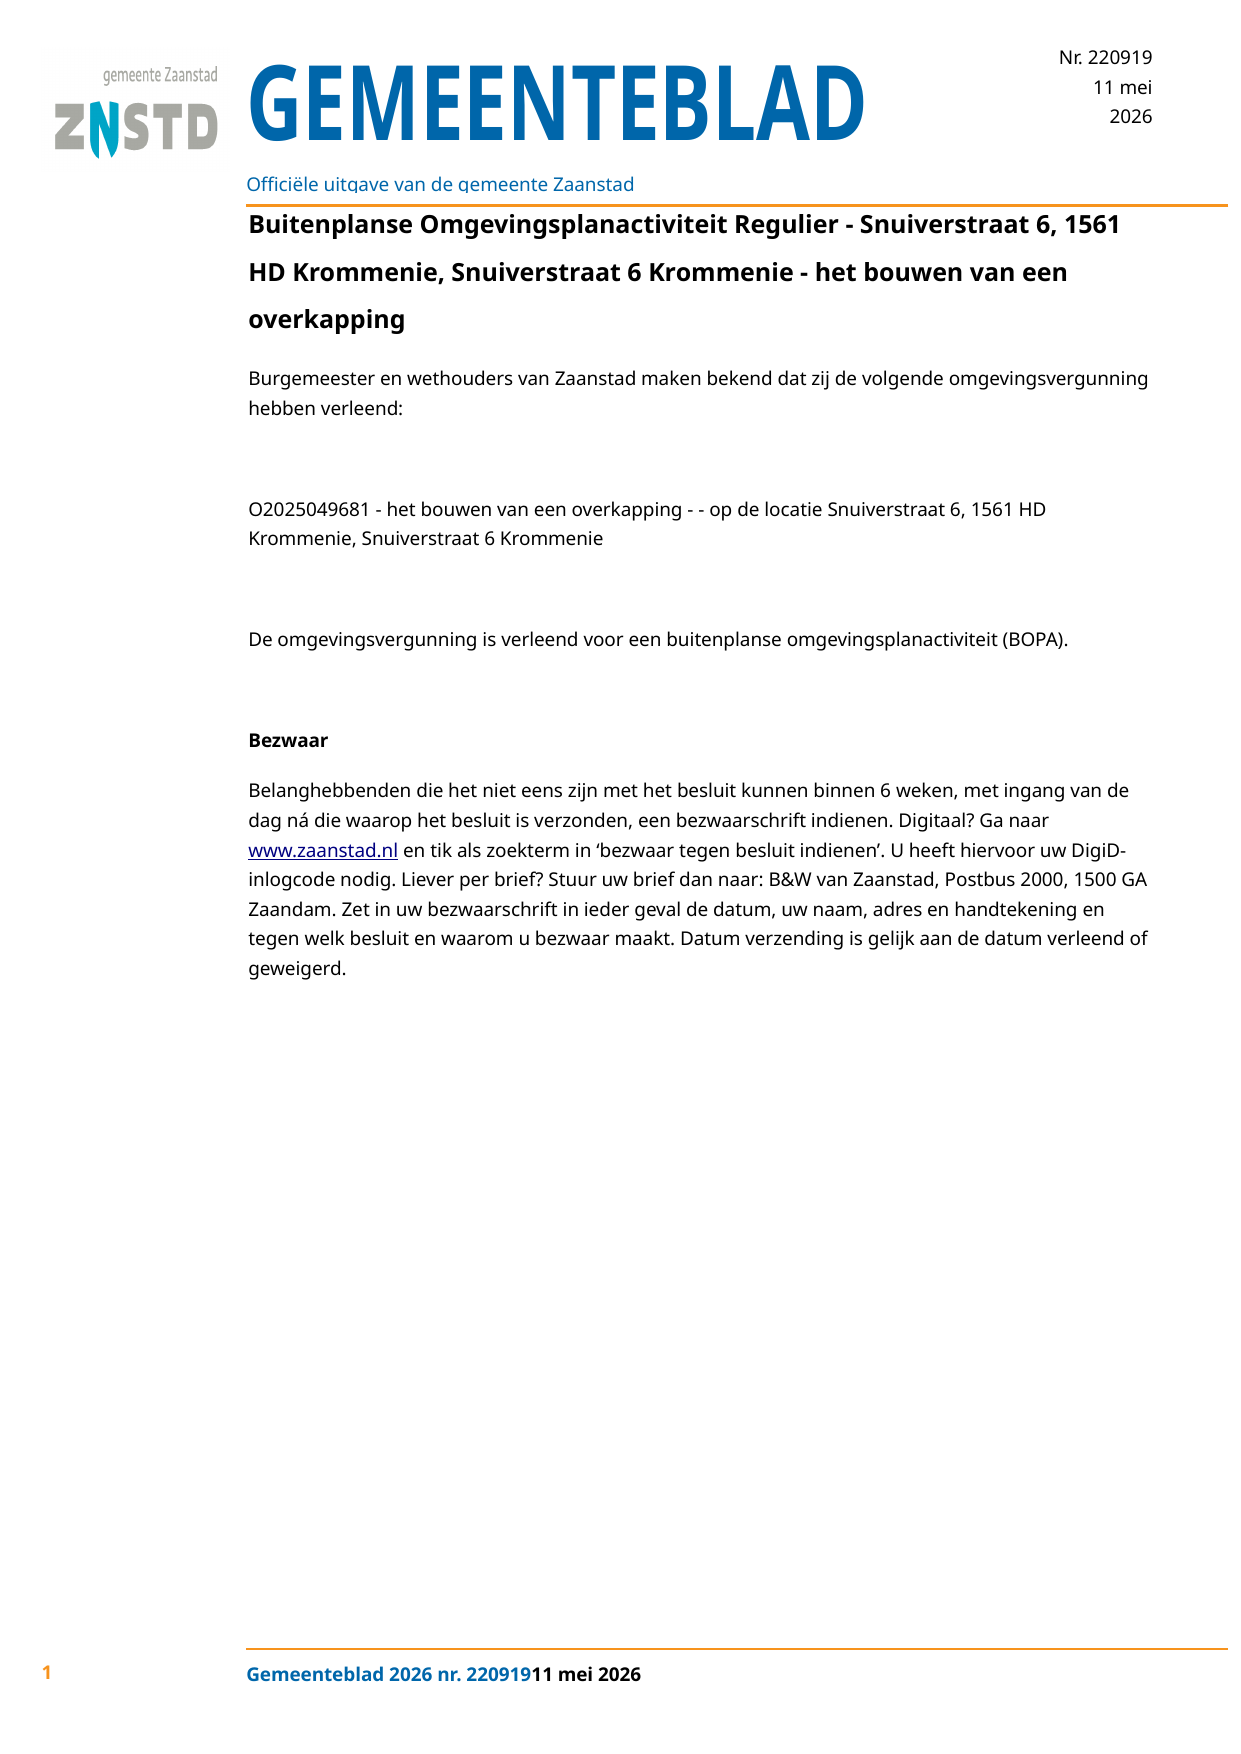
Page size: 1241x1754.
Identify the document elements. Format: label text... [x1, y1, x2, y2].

text Bezwaar [248, 727, 1152, 753]
text Belanghebbenden die het niet eens zijn met het besluit kunnen binnen 6 weken, met ingang van de dag ná die waarop het besluit is verzonden, een bezwaarschrift indienen. Digitaal? Ga naar www.zaanstad.nl en tik als zoekterm in ‘bezwaar tegen besluit indienen’. U heeft hiervoor uw DigiD-inlogcode nodig. Liever per brief? Stuur uw brief dan naar: B&W van Zaanstad, Postbus 2000, 1500 GA Zaandam. Zet in uw bezwaarschrift in ieder geval de datum, uw naam, adres en handtekening en tegen welk besluit en waarom u bezwaar maakt. Datum verzending is gelijk aan de datum verleend of geweigerd. [248, 778, 1152, 981]
text De omgevingsvergunning is verleend voor een buitenplanse omgevingsplanactiviteit (BOPA). [248, 626, 1152, 652]
text O2025049681 - het bouwen van een overkapping - - op de locatie Snuiverstraat 6, 1561 HD Krommenie, Snuiverstraat 6 Krommenie [248, 496, 1152, 551]
text Buitenplanse Omgevingsplanactiviteit Regulier - Snuiverstraat 6, 1561 HD Krommenie, Snuiverstraat 6 Krommenie - het bouwen van een overkapping [248, 207, 1152, 336]
text Burgemeester en wethouders van Zaanstad maken bekend dat zij de volgende omgevingsvergunning hebben verleend: [248, 366, 1152, 421]
picture [41, 47, 231, 172]
